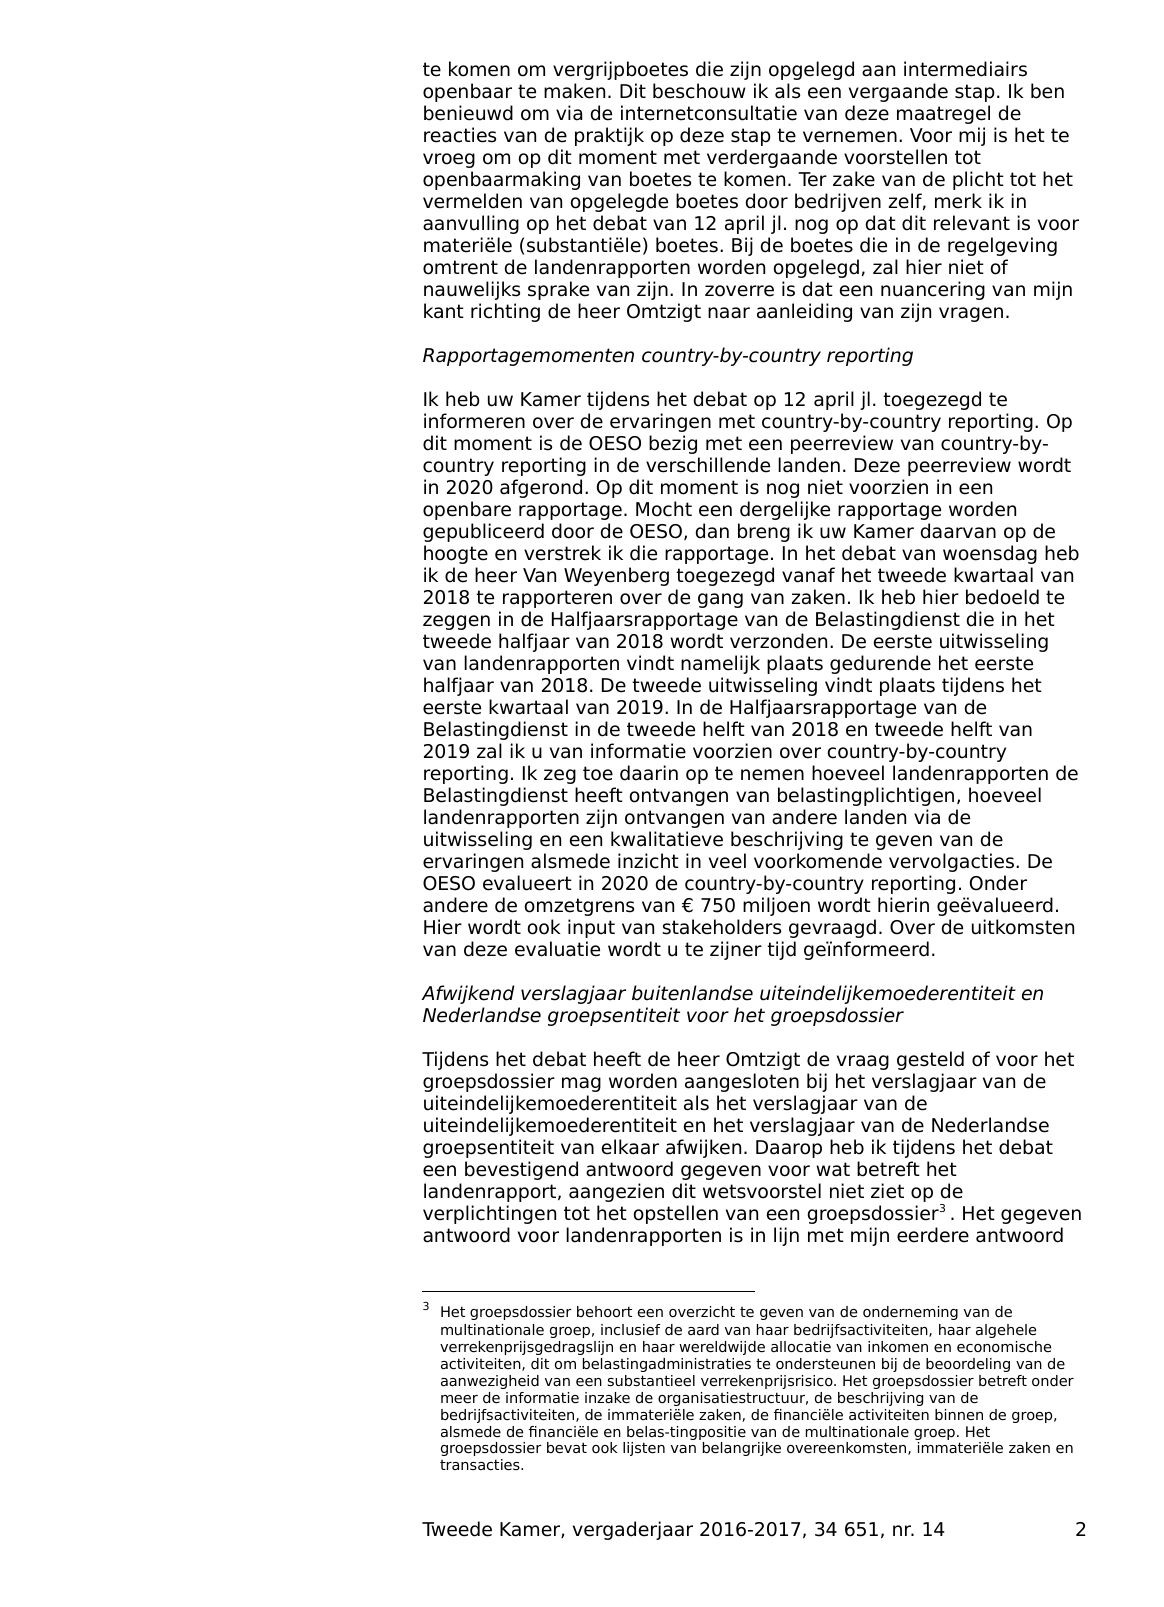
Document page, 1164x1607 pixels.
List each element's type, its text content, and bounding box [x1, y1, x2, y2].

text te komen om vergrijpboetes die zijn opgelegd aan intermediairs openbaar te maken. Dit beschouw ik als een vergaande stap. Ik ben benieuwd om via de internetconsultatie van deze maatregel de reacties van de praktijk op deze stap te vernemen. Voor mij is het te vroeg om op dit moment met verdergaande voorstellen tot openbaarmaking van boetes te komen. Ter zake van de plicht tot het vermelden van opgelegde boetes door bedrijven zelf, merk ik in aanvulling op het debat van 12 april jl. nog op dat dit relevant is voor materiële (substantiële) boetes. Bij de boetes die in de regelgeving omtrent de landenrapporten worden opgelegd, zal hier niet of nauwelijks sprake van zijn. In zoverre is dat een nuancering van mijn kant richting de heer Omtzigt naar aanleiding van zijn vragen. [422, 59, 1087, 323]
text Tijdens het debat heeft de heer Omtzigt de vraag gesteld of voor het groepsdossier mag worden aangesloten bij het verslagjaar van de uiteindelijkemoederentiteit als het verslagjaar van de uiteindelijkemoederentiteit en het verslagjaar van de Nederlandse groepsentiteit van elkaar afwijken. Daarop heb ik tijdens het debat een bevestigend antwoord gegeven voor wat betreft het landenrapport, aangezien dit wetsvoorstel niet ziet op de verplichtingen tot het opstellen van een groepsdossier. Het gegeven antwoord voor landenrapporten is in lijn met mijn eerdere antwoord [422, 1049, 1087, 1247]
subtitle Afwijkend verslagjaar buitenlandse uiteindelijkemoederentiteit en Nederlandse groepsentiteit voor het groepsdossier [422, 983, 1087, 1027]
subtitle Rapportagemomenten country-by-country reporting [422, 345, 1087, 367]
text Het groepsdossier behoort een overzicht te geven van de onderneming van de multinationale groep, inclusief de aard van haar bedrijfsactiviteiten, haar algehele verrekenprijsgedragslijn en haar wereldwijde allocatie van inkomen en economische activiteiten, dit om belastingadministraties te ondersteunen bij de beoordeling van de aanwezigheid van een substantieel verrekenprijsrisico. Het groepsdossier betreft onder meer de informatie inzake de organisatiestructuur, de beschrijving van de bedrijfsactiviteiten, de immateriële zaken, de financiële activiteiten binnen de groep, alsmede de financiële en belas-tingpositie van de multinationale groep. Het groepsdossier bevat ook lijsten van belangrijke overeenkomsten, immateriële zaken en transacties. [422, 1300, 1087, 1474]
text Ik heb uw Kamer tijdens het debat op 12 april jl. toegezegd te informeren over de ervaringen met country-by-country reporting. Op dit moment is de OESO bezig met een peerreview van country-by-country reporting in de verschillende landen. Deze peerreview wordt in 2020 afgerond. Op dit moment is nog niet voorzien in een openbare rapportage. Mocht een dergelijke rapportage worden gepubliceerd door de OESO, dan breng ik uw Kamer daarvan op de hoogte en verstrek ik die rapportage. In het debat van woensdag heb ik de heer Van Weyenberg toegezegd vanaf het tweede kwartaal van 2018 te rapporteren over de gang van zaken. Ik heb hier bedoeld te zeggen in de Halfjaarsrapportage van de Belastingdienst die in het tweede halfjaar van 2018 wordt verzonden. De eerste uitwisseling van landenrapporten vindt namelijk plaats gedurende het eerste halfjaar van 2018. De tweede uitwisseling vindt plaats tijdens het eerste kwartaal van 2019. In de Halfjaarsrapportage van de Belastingdienst in de tweede helft van 2018 en tweede helft van 2019 zal ik u van informatie voorzien over country-by-country reporting. Ik zeg toe daarin op te nemen hoeveel landenrapporten de Belastingdienst heeft ontvangen van belastingplichtigen, hoeveel landenrapporten zijn ontvangen van andere landen via de uitwisseling en een kwalitatieve beschrijving te geven van de ervaringen alsmede inzicht in veel voorkomende vervolgacties. De OESO evalueert in 2020 de country-by-country reporting. Onder andere de omzetgrens van € 750 miljoen wordt hierin geëvalueerd. Hier wordt ook input van stakeholders gevraagd. Over de uitkomsten van deze evaluatie wordt u te zijner tijd geïnformeerd. [422, 389, 1087, 961]
